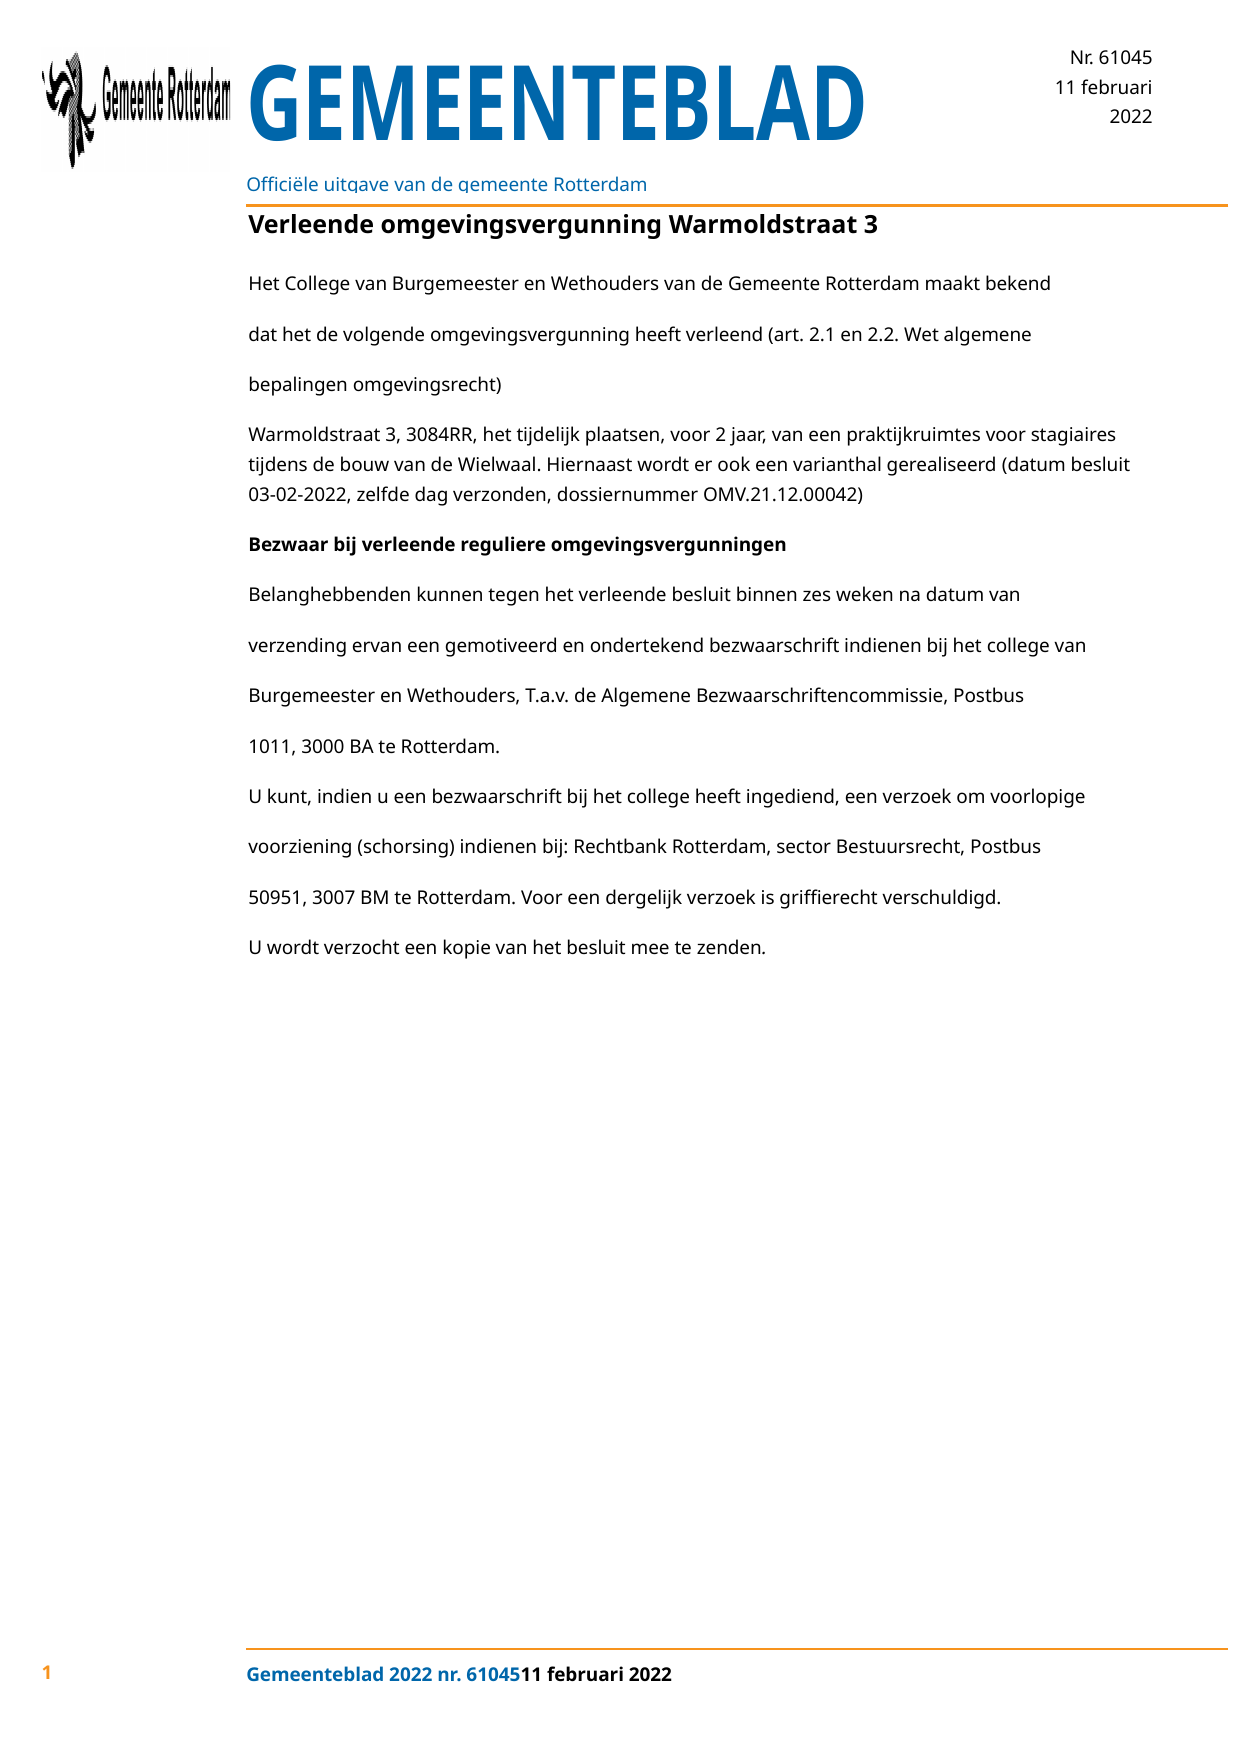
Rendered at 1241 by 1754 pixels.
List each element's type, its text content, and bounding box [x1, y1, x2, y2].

text U kunt, indien u een bezwaarschrift bij het college heeft ingediend, een verzoek om voorlopige [248, 783, 1152, 809]
text Burgemeester en Wethouders, T.a.v. de Algemene Bezwaarschriftencommissie, Postbus [248, 682, 1152, 708]
text U wordt verzocht een kopie van het besluit mee te zenden. [248, 934, 1152, 960]
picture [41, 47, 231, 172]
text 1011, 3000 BA te Rotterdam. [248, 733, 1152, 758]
text Het College van Burgemeester en Wethouders van de Gemeente Rotterdam maakt bekend [248, 270, 1152, 296]
text voorziening (schorsing) indienen bij: Rechtbank Rotterdam, sector Bestuursrecht, Postbus [248, 834, 1152, 859]
text Warmoldstraat 3, 3084RR, het tijdelijk plaatsen, voor 2 jaar, van een praktijkruimtes voor stagiaires tijdens de bouw van de Wielwaal. Hiernaast wordt er ook een varianthal gerealiseerd (datum besluit 03-02-2022, zelfde dag verzonden, dossiernummer OMV.21.12.00042) [248, 422, 1152, 506]
text bepalingen omgevingsrecht) [248, 371, 1152, 397]
text Belanghebbenden kunnen tegen het verleende besluit binnen zes weken na datum van [248, 582, 1152, 607]
text Bezwaar bij verleende reguliere omgevingsvergunningen [248, 531, 1152, 557]
text 50951, 3007 BM te Rotterdam. Voor een dergelijk verzoek is griffierecht verschuldigd. [248, 884, 1152, 910]
text verzending ervan een gemotiveerd en ondertekend bezwaarschrift indienen bij het college van [248, 632, 1152, 658]
text Verleende omgevingsvergunning Warmoldstraat 3 [248, 207, 1152, 241]
text dat het de volgende omgevingsvergunning heeft verleend (art. 2.1 en 2.2. Wet algemene [248, 321, 1152, 346]
